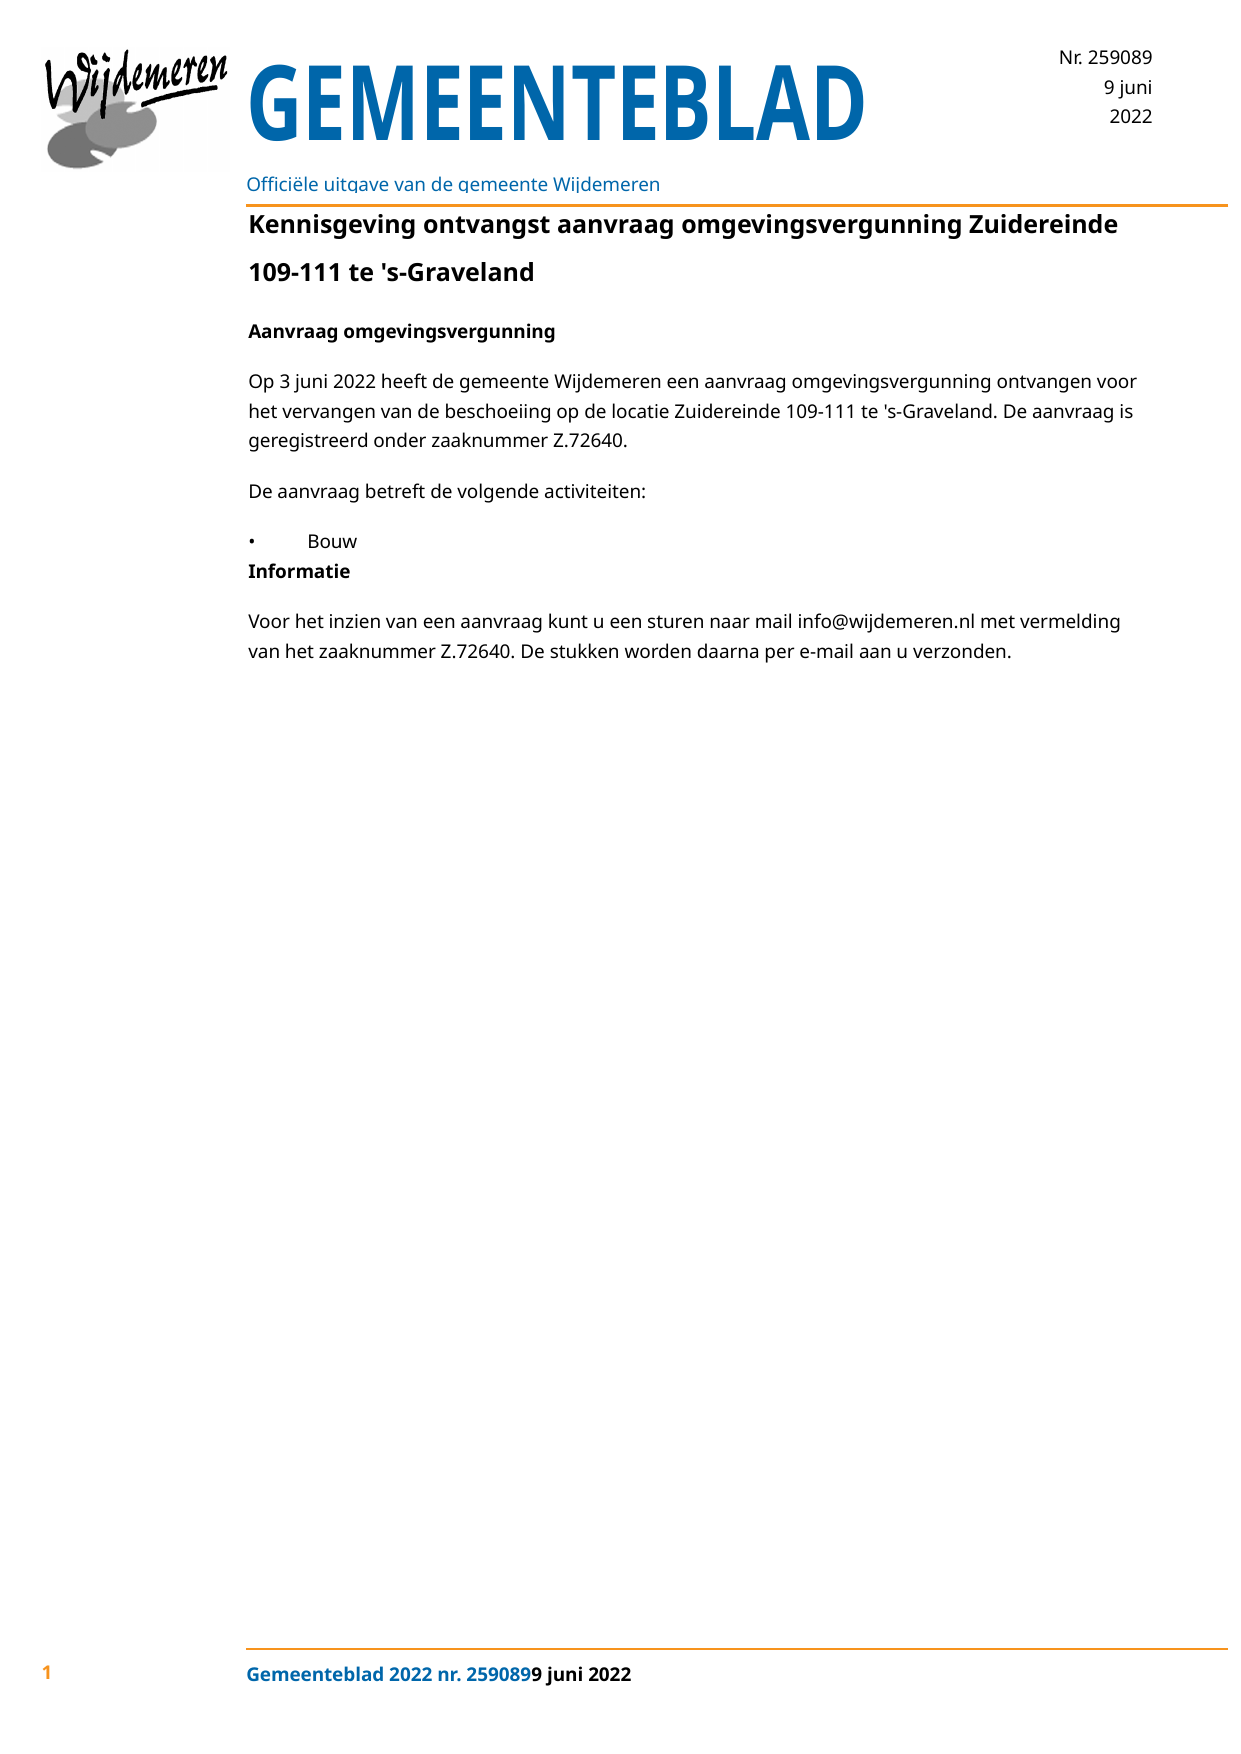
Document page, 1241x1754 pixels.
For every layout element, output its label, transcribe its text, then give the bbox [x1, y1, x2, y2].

text Voor het inzien van een aanvraag kunt u een sturen naar mail info@wijdemeren.nl met vermelding van het zaaknummer Z.72640. De stukken worden daarna per e-mail aan u verzonden. [248, 608, 1152, 664]
picture [41, 47, 231, 172]
text Informatie [248, 558, 1152, 584]
text Kennisgeving ontvangst aanvraag omgevingsvergunning Zuidereinde 109-111 te 's-Graveland [248, 207, 1152, 288]
list Bouw [248, 528, 1152, 554]
text De aanvraag betreft de volgende activiteiten: [248, 478, 1152, 504]
text Aanvraag omgevingsvergunning [248, 318, 1152, 344]
text Op 3 juni 2022 heeft de gemeente Wijdemeren een aanvraag omgevingsvergunning ontvangen voor het vervangen van de beschoeiing op de locatie Zuidereinde 109-111 te 's-Graveland. De aanvraag is geregistreerd onder zaaknummer Z.72640. [248, 368, 1152, 453]
